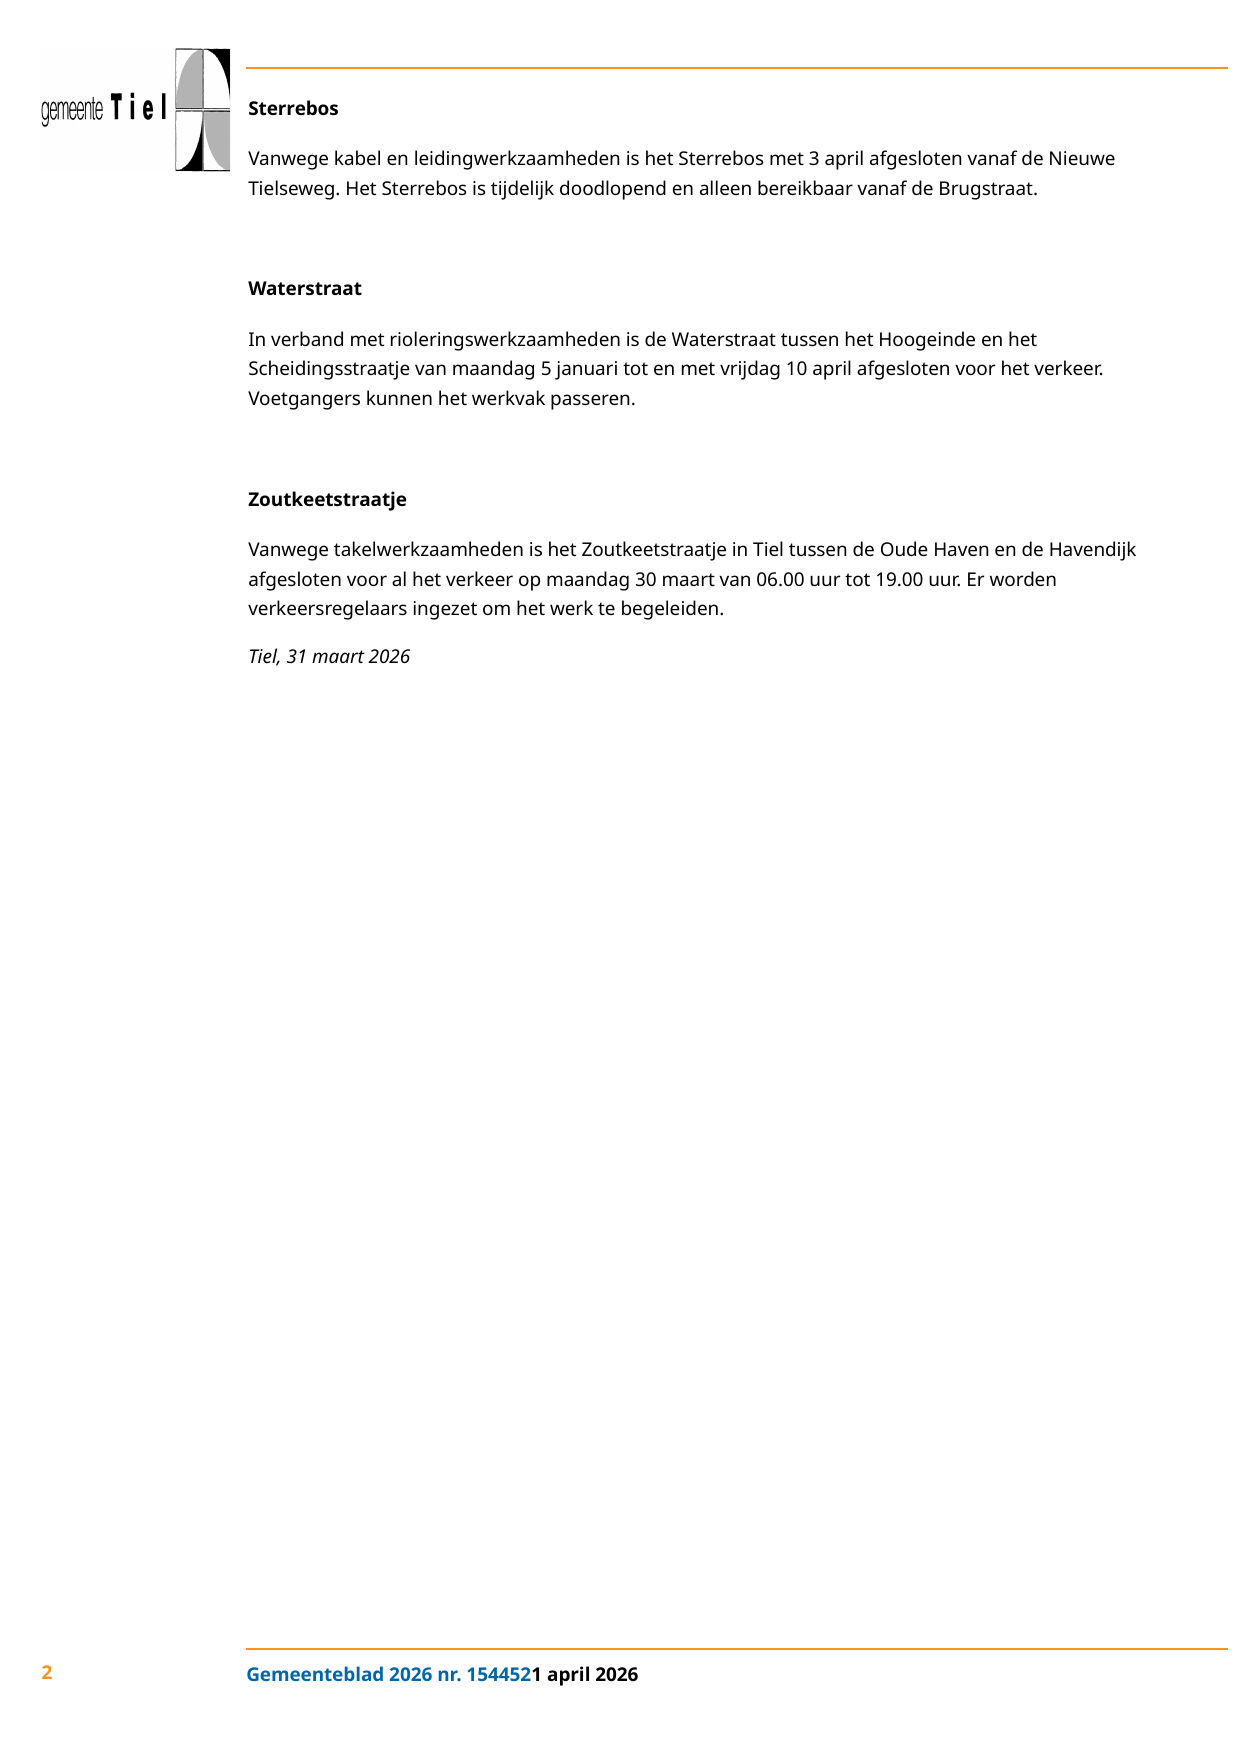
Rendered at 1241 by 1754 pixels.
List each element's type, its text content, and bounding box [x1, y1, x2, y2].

text Zoutkeetstraatje [248, 486, 1152, 512]
picture [41, 47, 231, 172]
text Vanwege kabel en leidingwerkzaamheden is het Sterrebos met 3 april afgesloten vanaf de Nieuwe Tielseweg. Het Sterrebos is tijdelijk doodlopend en alleen bereikbaar vanaf de Brugstraat. [248, 145, 1152, 201]
text Tiel, 31 maart 2026 [248, 643, 1152, 669]
text Waterstraat [248, 276, 1152, 301]
text Sterrebos [248, 95, 1152, 121]
text Vanwege takelwerkzaamheden is het Zoutkeetstraatje in Tiel tussen de Oude Haven en de Havendijk afgesloten voor al het verkeer op maandag 30 maart van 06.00 uur tot 19.00 uur. Er worden verkeersregelaars ingezet om het werk te begeleiden. [248, 536, 1152, 621]
text In verband met rioleringswerkzaamheden is de Waterstraat tussen het Hoogeinde en het Scheidingsstraatje van maandag 5 januari tot en met vrijdag 10 april afgesloten voor het verkeer. Voetgangers kunnen het werkvak passeren. [248, 326, 1152, 411]
